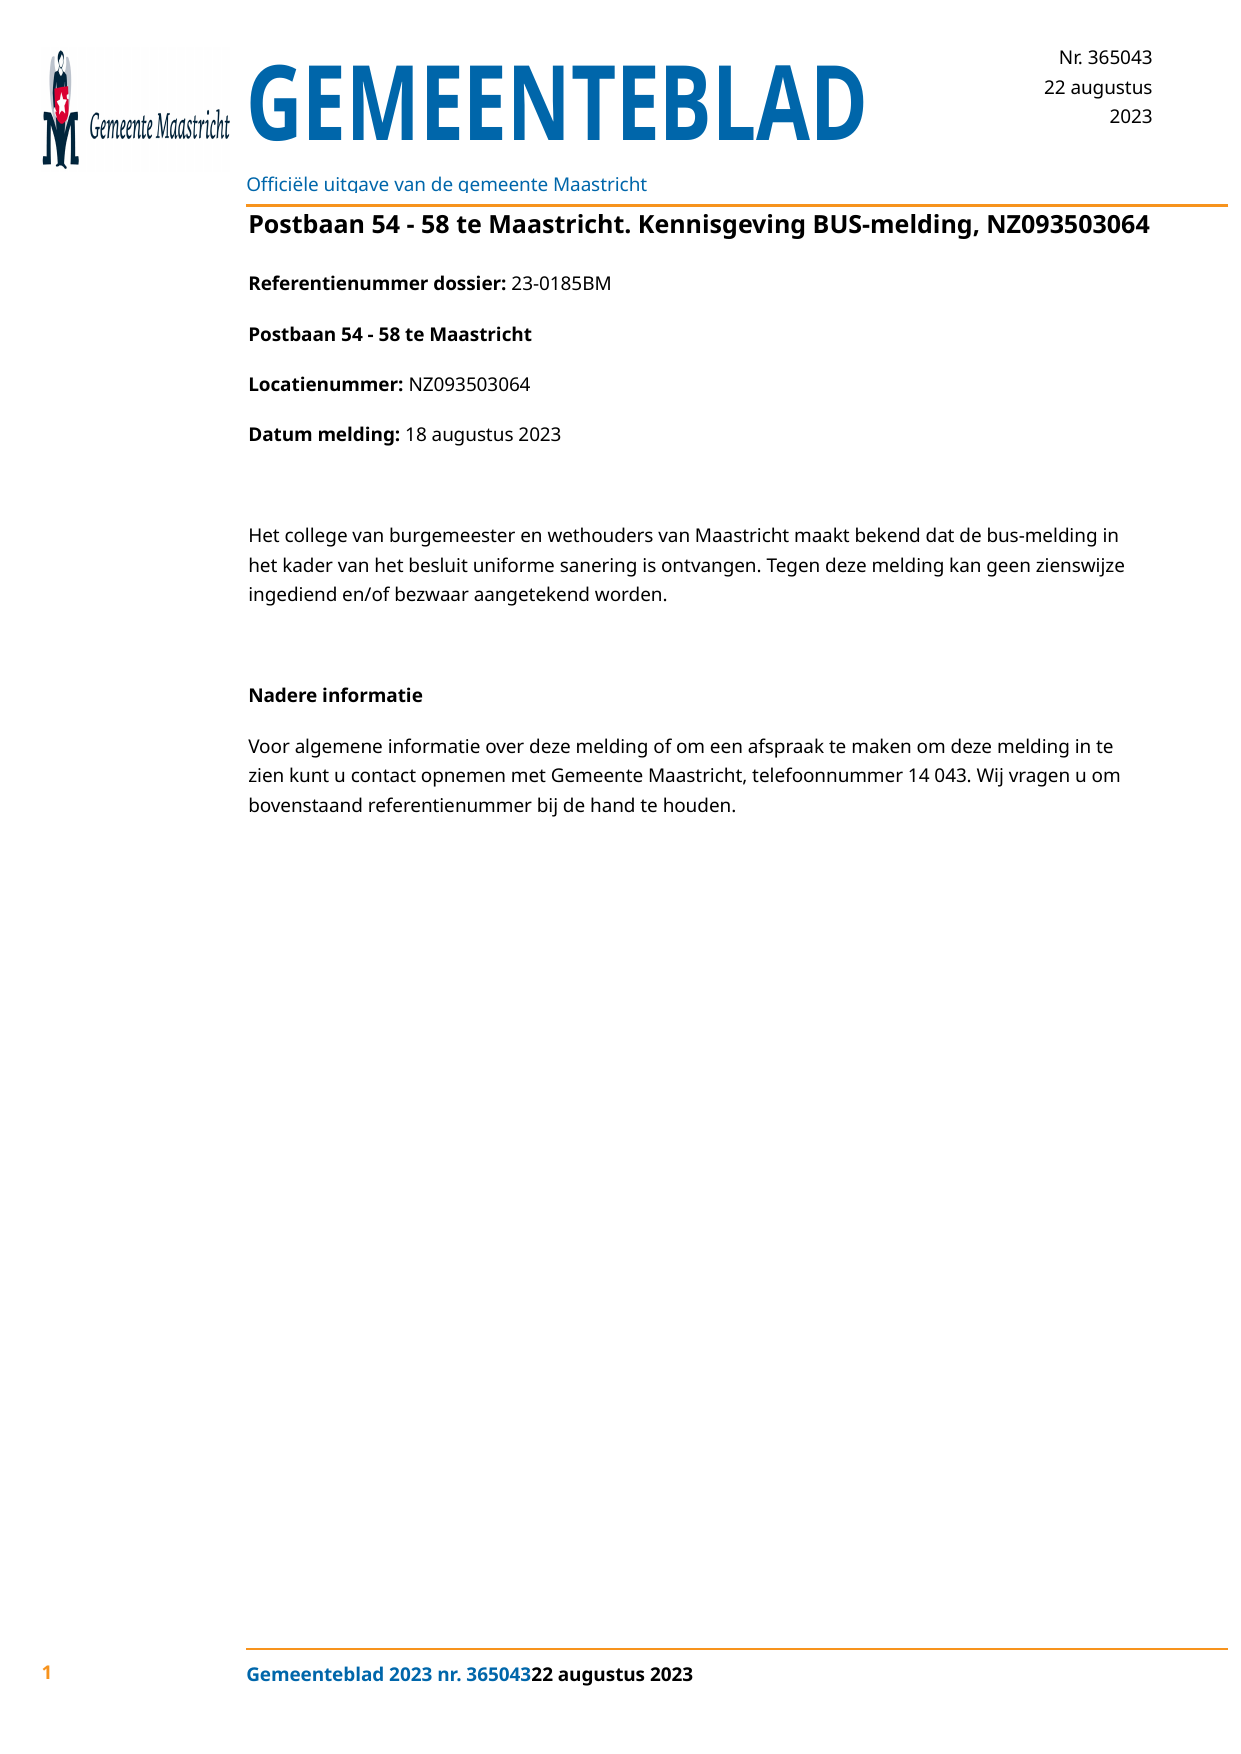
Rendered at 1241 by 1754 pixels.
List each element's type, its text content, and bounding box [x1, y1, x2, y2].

text Het college van burgemeester en wethouders van Maastricht maakt bekend dat de bus-melding in het kader van het besluit uniforme sanering is ontvangen. Tegen deze melding kan geen zienswijze ingediend en/of bezwaar aangetekend worden. [248, 522, 1152, 607]
text Locatienummer: NZ093503064 [248, 371, 1152, 397]
text Voor algemene informatie over deze melding of om een afspraak te maken om deze melding in te zien kunt u contact opnemen met Gemeente Maastricht, telefoonnummer 14 043. Wij vragen u om bovenstaand referentienummer bij de hand te houden. [248, 733, 1152, 818]
text Nadere informatie [248, 682, 1152, 708]
text Postbaan 54 - 58 te Maastricht. Kennisgeving BUS-melding, NZ093503064 [248, 207, 1152, 241]
text Datum melding: 18 augustus 2023 [248, 422, 1152, 447]
text Referentienummer dossier: 23-0185BM [248, 270, 1152, 296]
text Postbaan 54 - 58 te Maastricht [248, 321, 1152, 346]
picture [41, 47, 231, 172]
